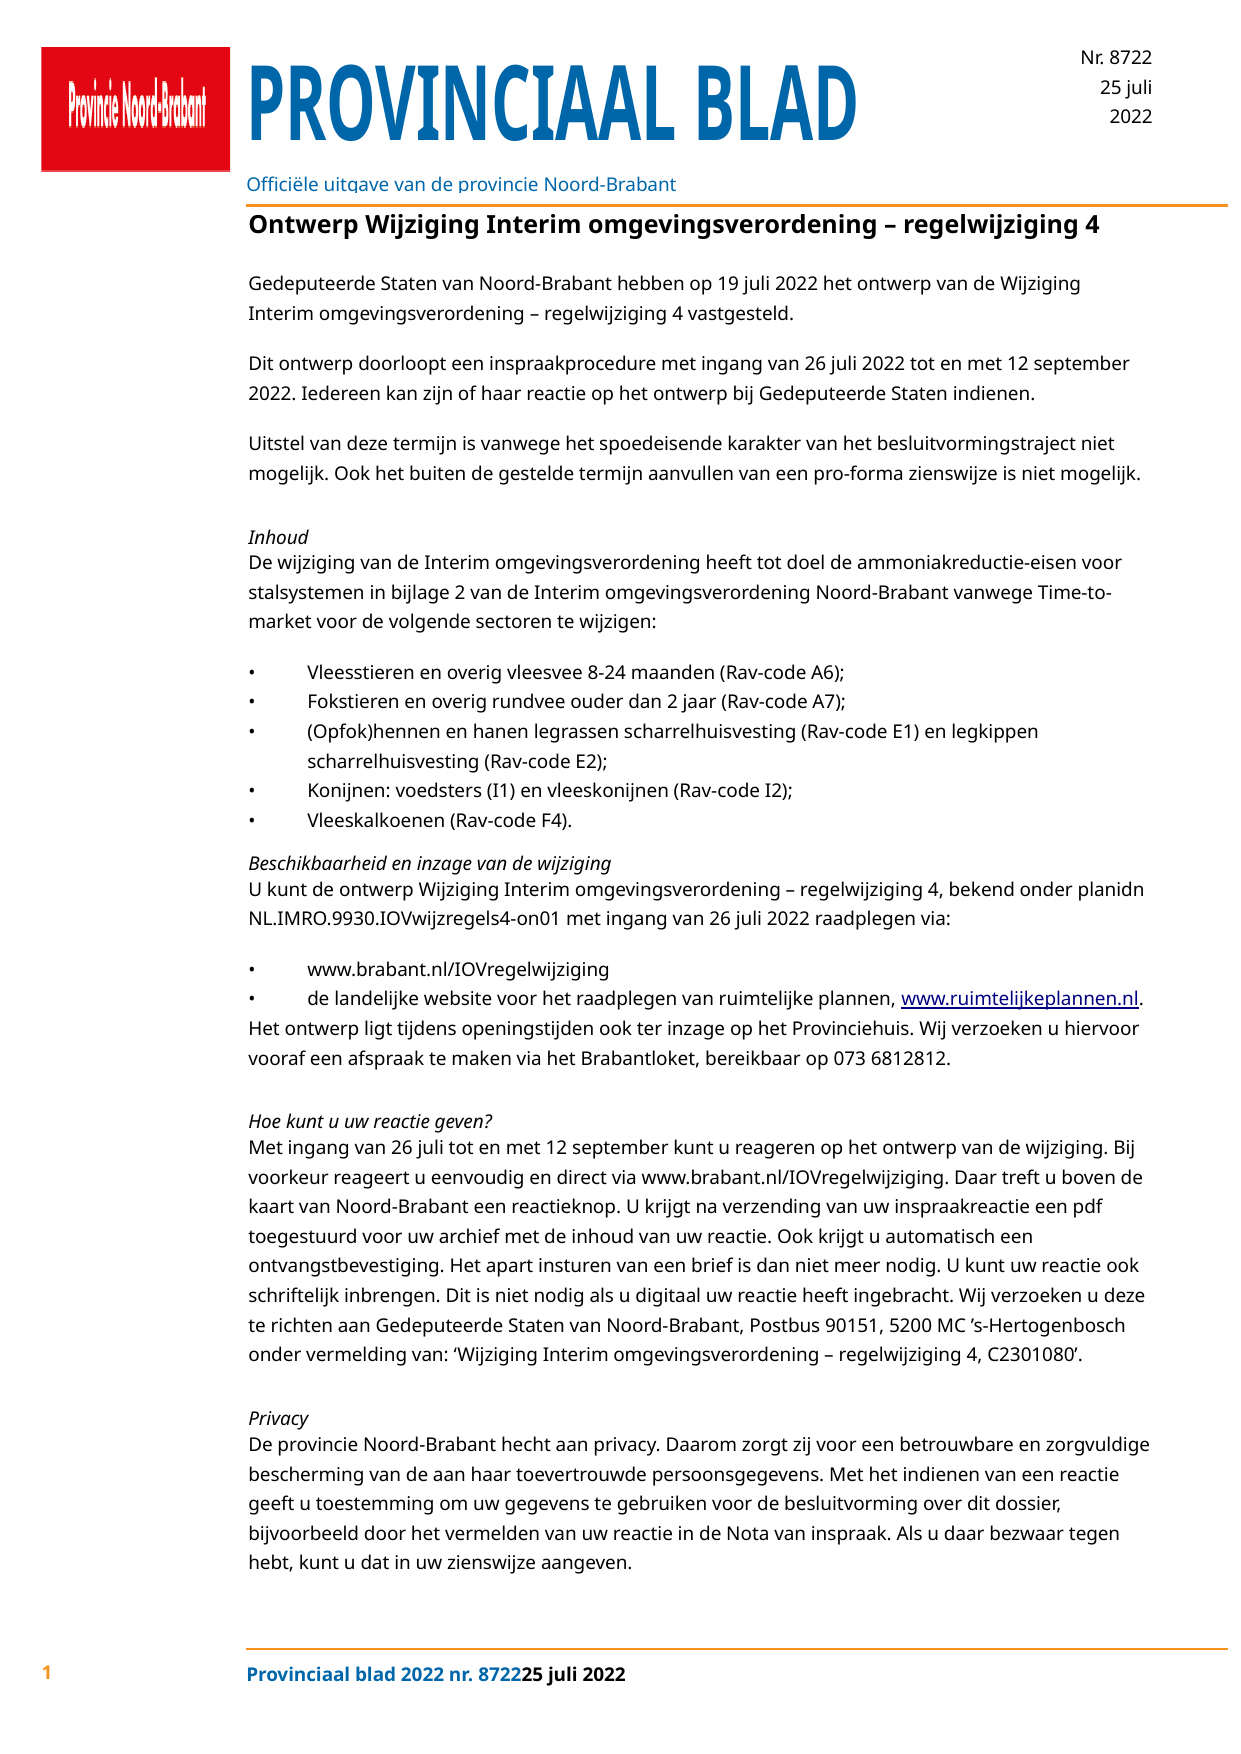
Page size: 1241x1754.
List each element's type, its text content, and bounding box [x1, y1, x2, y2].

list de landelijke website voor het raadplegen van ruimtelijke plannen, www.ruimtelijkeplannen.nl. [248, 986, 1152, 1011]
text Inhoud [248, 524, 1152, 549]
text Gedeputeerde Staten van Noord-Brabant hebben op 19 juli 2022 het ontwerp van de Wijziging Interim omgevingsverordening – regelwijziging 4 vastgesteld. [248, 270, 1152, 326]
text Uitstel van deze termijn is vanwege het spoedeisende karakter van het besluitvormingstraject niet mogelijk. Ook het buiten de gestelde termijn aanvullen van een pro-forma zienswijze is niet mogelijk. [248, 430, 1152, 486]
text U kunt de ontwerp Wijziging Interim omgevingsverordening – regelwijziging 4, bekend onder planidn NL.IMRO.9930.IOVwijzregels4-on01 met ingang van 26 juli 2022 raadplegen via: [248, 876, 1152, 931]
list www.brabant.nl/IOVregelwijziging [248, 956, 1152, 982]
list (Opfok)hennen en hanen legrassen scharrelhuisvesting (Rav-code E1) en legkippen scharrelhuisvesting (Rav-code E2); [248, 718, 1152, 774]
picture [41, 47, 231, 172]
list Fokstieren en overig rundvee ouder dan 2 jaar (Rav-code A7); [248, 689, 1152, 714]
text Het ontwerp ligt tijdens openingstijden ook ter inzage op het Provinciehuis. Wij verzoeken u hiervoor vooraf een afspraak te maken via het Brabantloket, bereikbaar op 073 6812812. [248, 1015, 1152, 1070]
text Dit ontwerp doorloopt een inspraakprocedure met ingang van 26 juli 2022 tot en met 12 september 2022. Iedereen kan zijn of haar reactie op het ontwerp bij Gedeputeerde Staten indienen. [248, 350, 1152, 406]
text Privacy [248, 1405, 1152, 1431]
list Konijnen: voedsters (I1) en vleeskonijnen (Rav-code I2); [248, 777, 1152, 803]
text De wijziging van de Interim omgevingsverordening heeft tot doel de ammoniakreductie-eisen voor stalsystemen in bijlage 2 van de Interim omgevingsverordening Noord-Brabant vanwege Time-to-market voor de volgende sectoren te wijzigen: [248, 549, 1152, 634]
text De provincie Noord-Brabant hecht aan privacy. Daarom zorgt zij voor een betrouwbare en zorgvuldige bescherming van de aan haar toevertrouwde persoonsgegevens. Met het indienen van een reactie geeft u toestemming om uw gegevens te gebruiken voor de besluitvorming over dit dossier, bijvoorbeeld door het vermelden van uw reactie in de Nota van inspraak. Als u daar bezwaar tegen hebt, kunt u dat in uw zienswijze aangeven. [248, 1431, 1152, 1575]
list Vleesstieren en overig vleesvee 8-24 maanden (Rav-code A6); [248, 659, 1152, 685]
list Vleeskalkoenen (Rav-code F4). [248, 807, 1152, 833]
text Ontwerp Wijziging Interim omgevingsverordening – regelwijziging 4 [248, 207, 1152, 241]
text Met ingang van 26 juli tot en met 12 september kunt u reageren op het ontwerp van de wijziging. Bij voorkeur reageert u eenvoudig en direct via www.brabant.nl/IOVregelwijziging. Daar treft u boven de kaart van Noord-Brabant een reactieknop. U krijgt na verzending van uw inspraakreactie een pdf toegestuurd voor uw archief met de inhoud van uw reactie. Ook krijgt u automatisch een ontvangstbevestiging. Het apart insturen van een brief is dan niet meer nodig. U kunt uw reactie ook schriftelijk inbrengen. Dit is niet nodig als u digitaal uw reactie heeft ingebracht. Wij verzoeken u deze te richten aan Gedeputeerde Staten van Noord-Brabant, Postbus 90151, 5200 MC ’s-Hertogenbosch onder vermelding van: ‘Wijziging Interim omgevingsverordening – regelwijziging 4, C2301080’. [248, 1134, 1152, 1367]
text Hoe kunt u uw reactie geven? [248, 1109, 1152, 1134]
text Beschikbaarheid en inzage van de wijziging [248, 850, 1152, 876]
